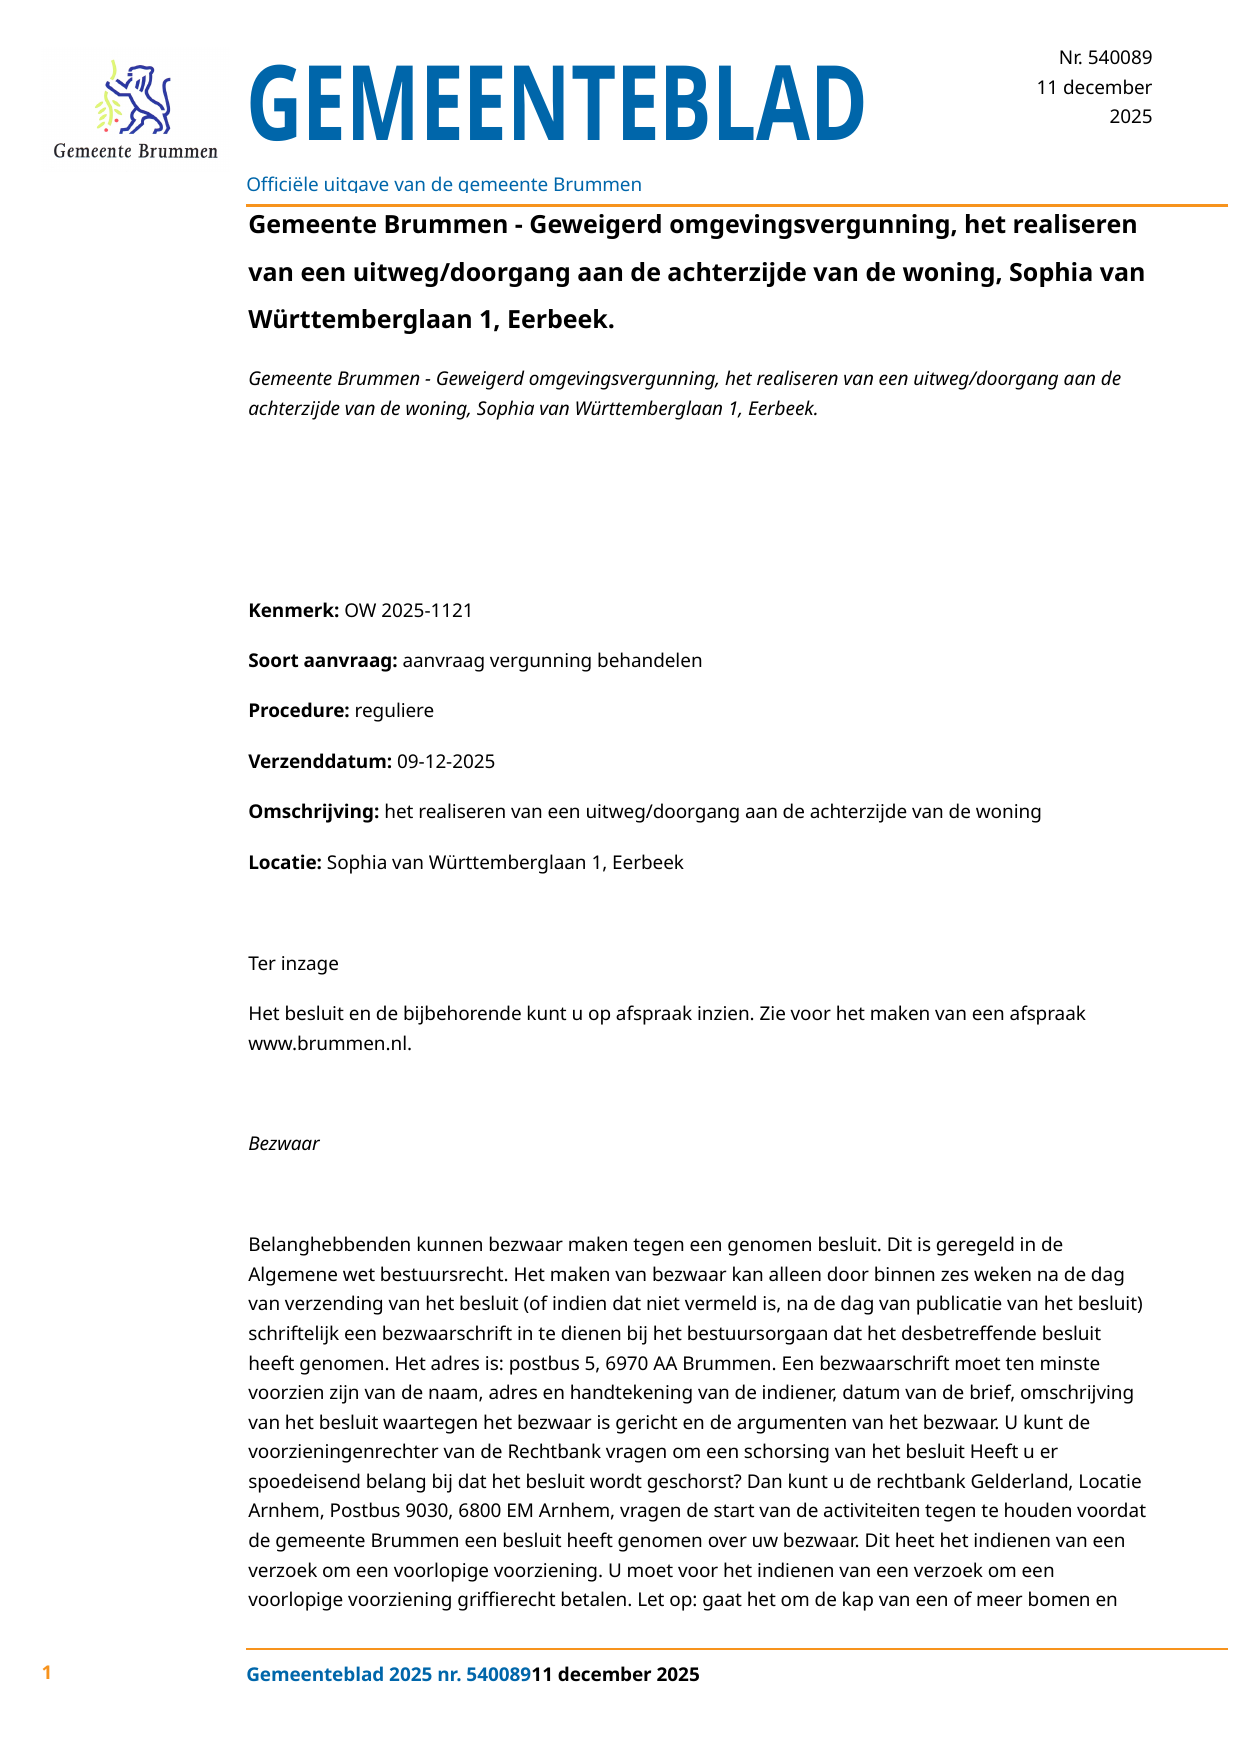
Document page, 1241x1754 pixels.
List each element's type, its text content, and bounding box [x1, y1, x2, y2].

text Omschrijving: het realiseren van een uitweg/doorgang aan de achterzijde van de woning [248, 798, 1152, 824]
text Gemeente Brummen - Geweigerd omgevingsvergunning, het realiseren van een uitweg/doorgang aan de achterzijde van de woning, Sophia van Württemberglaan 1, Eerbeek. [248, 366, 1152, 421]
picture [41, 47, 231, 172]
text Kenmerk: OW 2025-1121 [248, 597, 1152, 622]
text Gemeente Brummen - Geweigerd omgevingsvergunning, het realiseren van een uitweg/doorgang aan de achterzijde van de woning, Sophia van Württemberglaan 1, Eerbeek. [248, 207, 1152, 336]
text Locatie: Sophia van Württemberglaan 1, Eerbeek [248, 849, 1152, 874]
text Bezwaar [248, 1131, 1152, 1156]
text Belanghebbenden kunnen bezwaar maken tegen een genomen besluit. Dit is geregeld in de Algemene wet bestuursrecht. Het maken van bezwaar kan alleen door binnen zes weken na de dag van verzending van het besluit (of indien dat niet vermeld is, na de dag van publicatie van het besluit) schriftelijk een bezwaarschrift in te dienen bij het bestuursorgaan dat het desbetreffende besluit heeft genomen. Het adres is: postbus 5, 6970 AA Brummen. Een bezwaarschrift moet ten minste voorzien zijn van de naam, adres en handtekening van de indiener, datum van de brief, omschrijving van het besluit waartegen het bezwaar is gericht en de argumenten van het bezwaar. U kunt de voorzieningenrechter van de Rechtbank vragen om een schorsing van het besluit Heeft u er spoedeisend belang bij dat het besluit wordt geschorst? Dan kunt u de rechtbank Gelderland, Locatie Arnhem, Postbus 9030, 6800 EM Arnhem, vragen de start van de activiteiten tegen te houden voordat de gemeente Brummen een besluit heeft genomen over uw bezwaar. Dit heet het indienen van een verzoek om een voorlopige voorziening. U moet voor het indienen van een verzoek om een voorlopige voorziening griffierecht betalen. Let op: gaat het om de kap van een of meer bomen en [248, 1231, 1152, 1612]
text Procedure: reguliere [248, 698, 1152, 723]
text Verzenddatum: 09-12-2025 [248, 748, 1152, 774]
text Het besluit en de bijbehorende kunt u op afspraak inzien. Zie voor het maken van een afspraak www.brummen.nl. [248, 1000, 1152, 1055]
text Ter inzage [248, 950, 1152, 975]
text Soort aanvraag: aanvraag vergunning behandelen [248, 647, 1152, 673]
